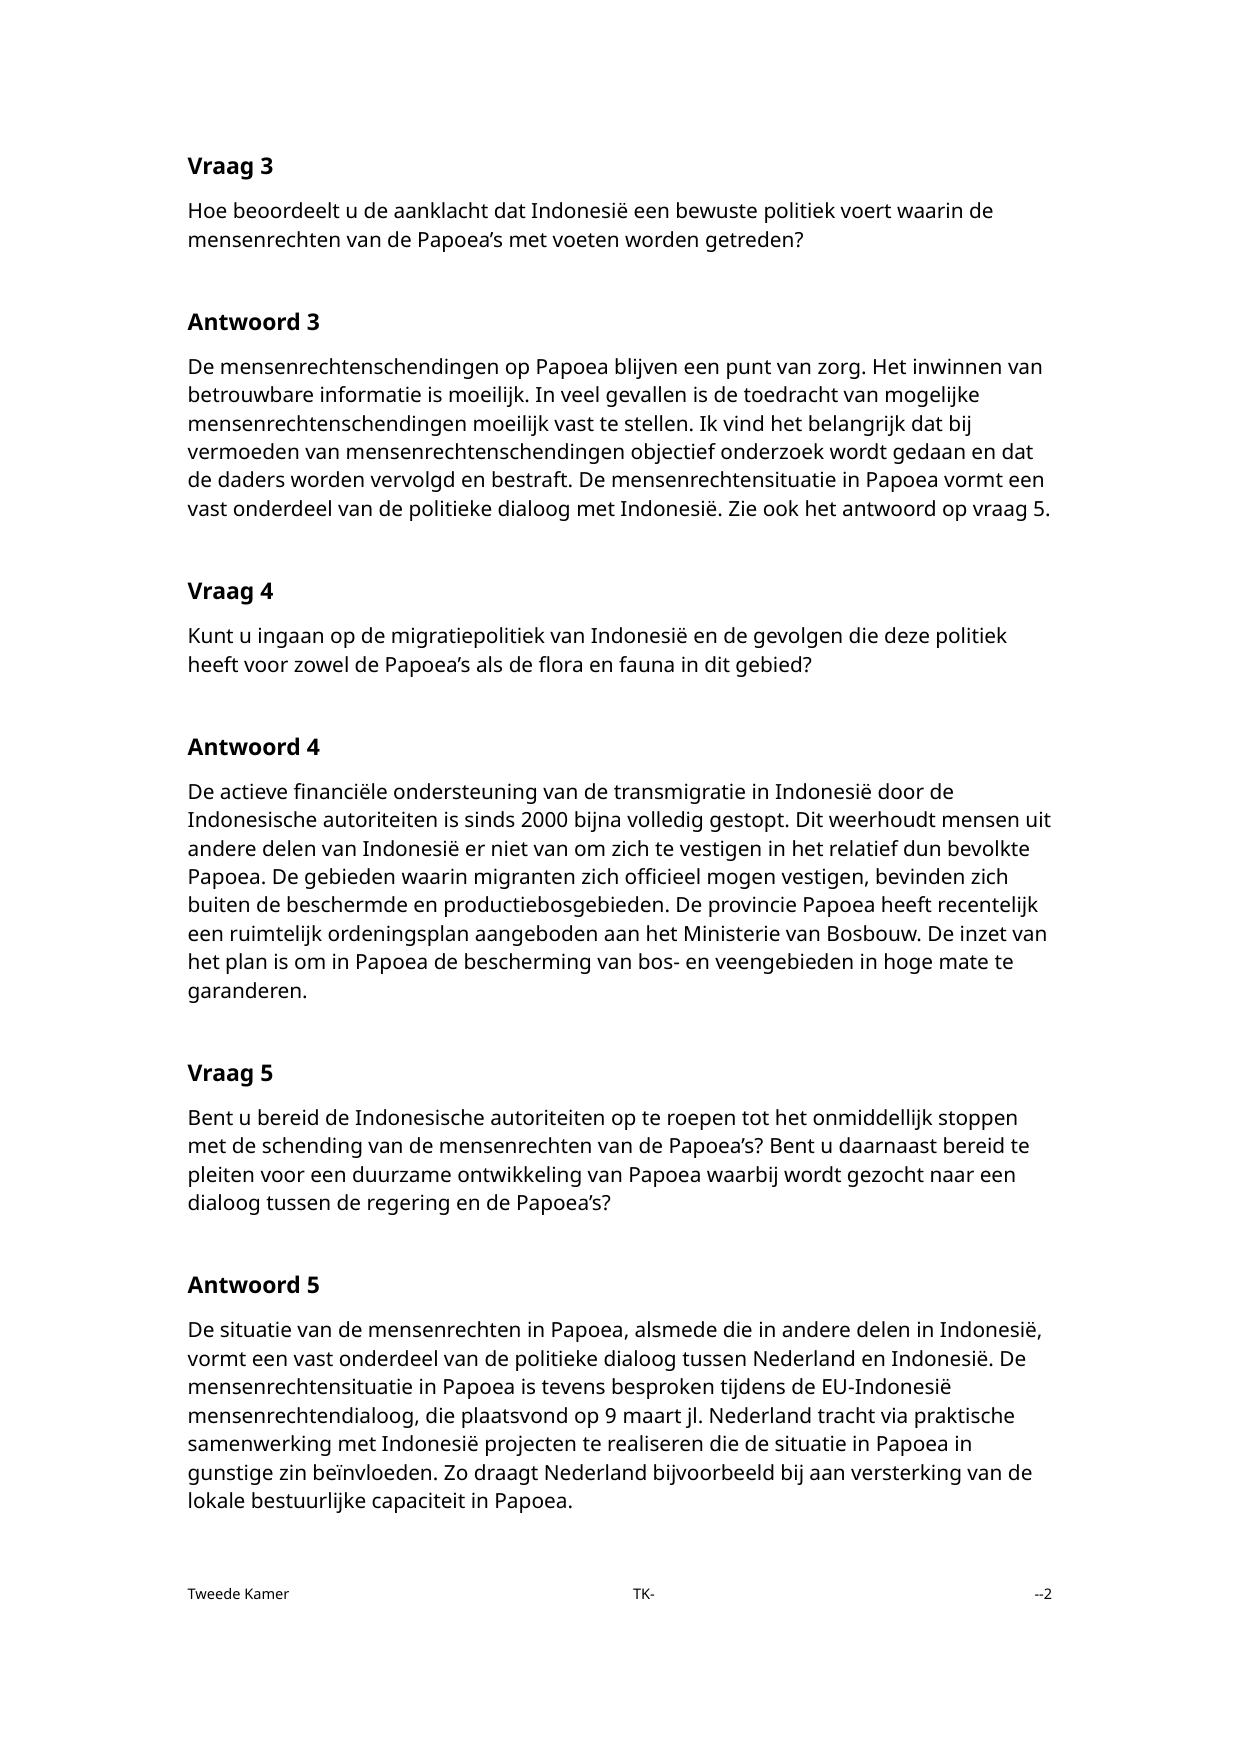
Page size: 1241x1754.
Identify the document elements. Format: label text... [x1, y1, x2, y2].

text Bent u bereid de Indonesische autoriteiten op te roepen tot het onmiddellijk stoppen met de schending van de mensenrechten van de Papoea’s? Bent u daarnaast bereid te pleiten voor een duurzame ontwikkeling van Papoea waarbij wordt gezocht naar een dialoog tussen de regering en de Papoea’s? [187, 1103, 1053, 1217]
subtitle Antwoord 5 [187, 1269, 1053, 1301]
subtitle Antwoord 3 [187, 306, 1053, 337]
text De actieve financiële ondersteuning van de transmigratie in Indonesië door de Indonesische autoriteiten is sinds 2000 bijna volledig gestopt. Dit weerhoudt mensen uit andere delen van Indonesië er niet van om zich te vestigen in het relatief dun bevolkte Papoea. De gebieden waarin migranten zich officieel mogen vestigen, bevinden zich buiten de beschermde en productiebosgebieden. De provincie Papoea heeft recentelijk een ruimtelijk ordeningsplan aangeboden aan het Ministerie van Bosbouw. De inzet van het plan is om in Papoea de bescherming van bos- en veengebieden in hoge mate te garanderen. [187, 777, 1053, 1004]
text De situatie van de mensenrechten in Papoea, alsmede die in andere delen in Indonesië, vormt een vast onderdeel van de politieke dialoog tussen Nederland en Indonesië. De mensenrechtensituatie in Papoea is tevens besproken tijdens de EU-Indonesië mensenrechtendialoog, die plaatsvond op 9 maart jl. Nederland tracht via praktische samenwerking met Indonesië projecten te realiseren die de situatie in Papoea in gunstige zin beïnvloeden. Zo draagt Nederland bijvoorbeeld bij aan versterking van de lokale bestuurlijke capaciteit in Papoea. [187, 1316, 1053, 1515]
subtitle Vraag 3 [187, 150, 1053, 181]
text De mensenrechtenschendingen op Papoea blijven een punt van zorg. Het inwinnen van betrouwbare informatie is moeilijk. In veel gevallen is de toedracht van mogelijke mensenrechtenschendingen moeilijk vast te stellen. Ik vind het belangrijk dat bij vermoeden van mensenrechtenschendingen objectief onderzoek wordt gedaan en dat de daders worden vervolgd en bestraft. De mensenrechtensituatie in Papoea vormt een vast onderdeel van de politieke dialoog met Indonesië. Zie ook het antwoord op vraag 5. [187, 352, 1053, 522]
subtitle Vraag 4 [187, 575, 1053, 606]
text Hoe beoordeelt u de aanklacht dat Indonesië een bewuste politiek voert waarin de mensenrechten van de Papoea’s met voeten worden getreden? [187, 196, 1053, 253]
subtitle Antwoord 4 [187, 731, 1053, 762]
text Kunt u ingaan op de migratiepolitiek van Indonesië en de gevolgen die deze politiek heeft voor zowel de Papoea’s als de flora en fauna in dit gebied? [187, 621, 1053, 678]
subtitle Vraag 5 [187, 1057, 1053, 1088]
